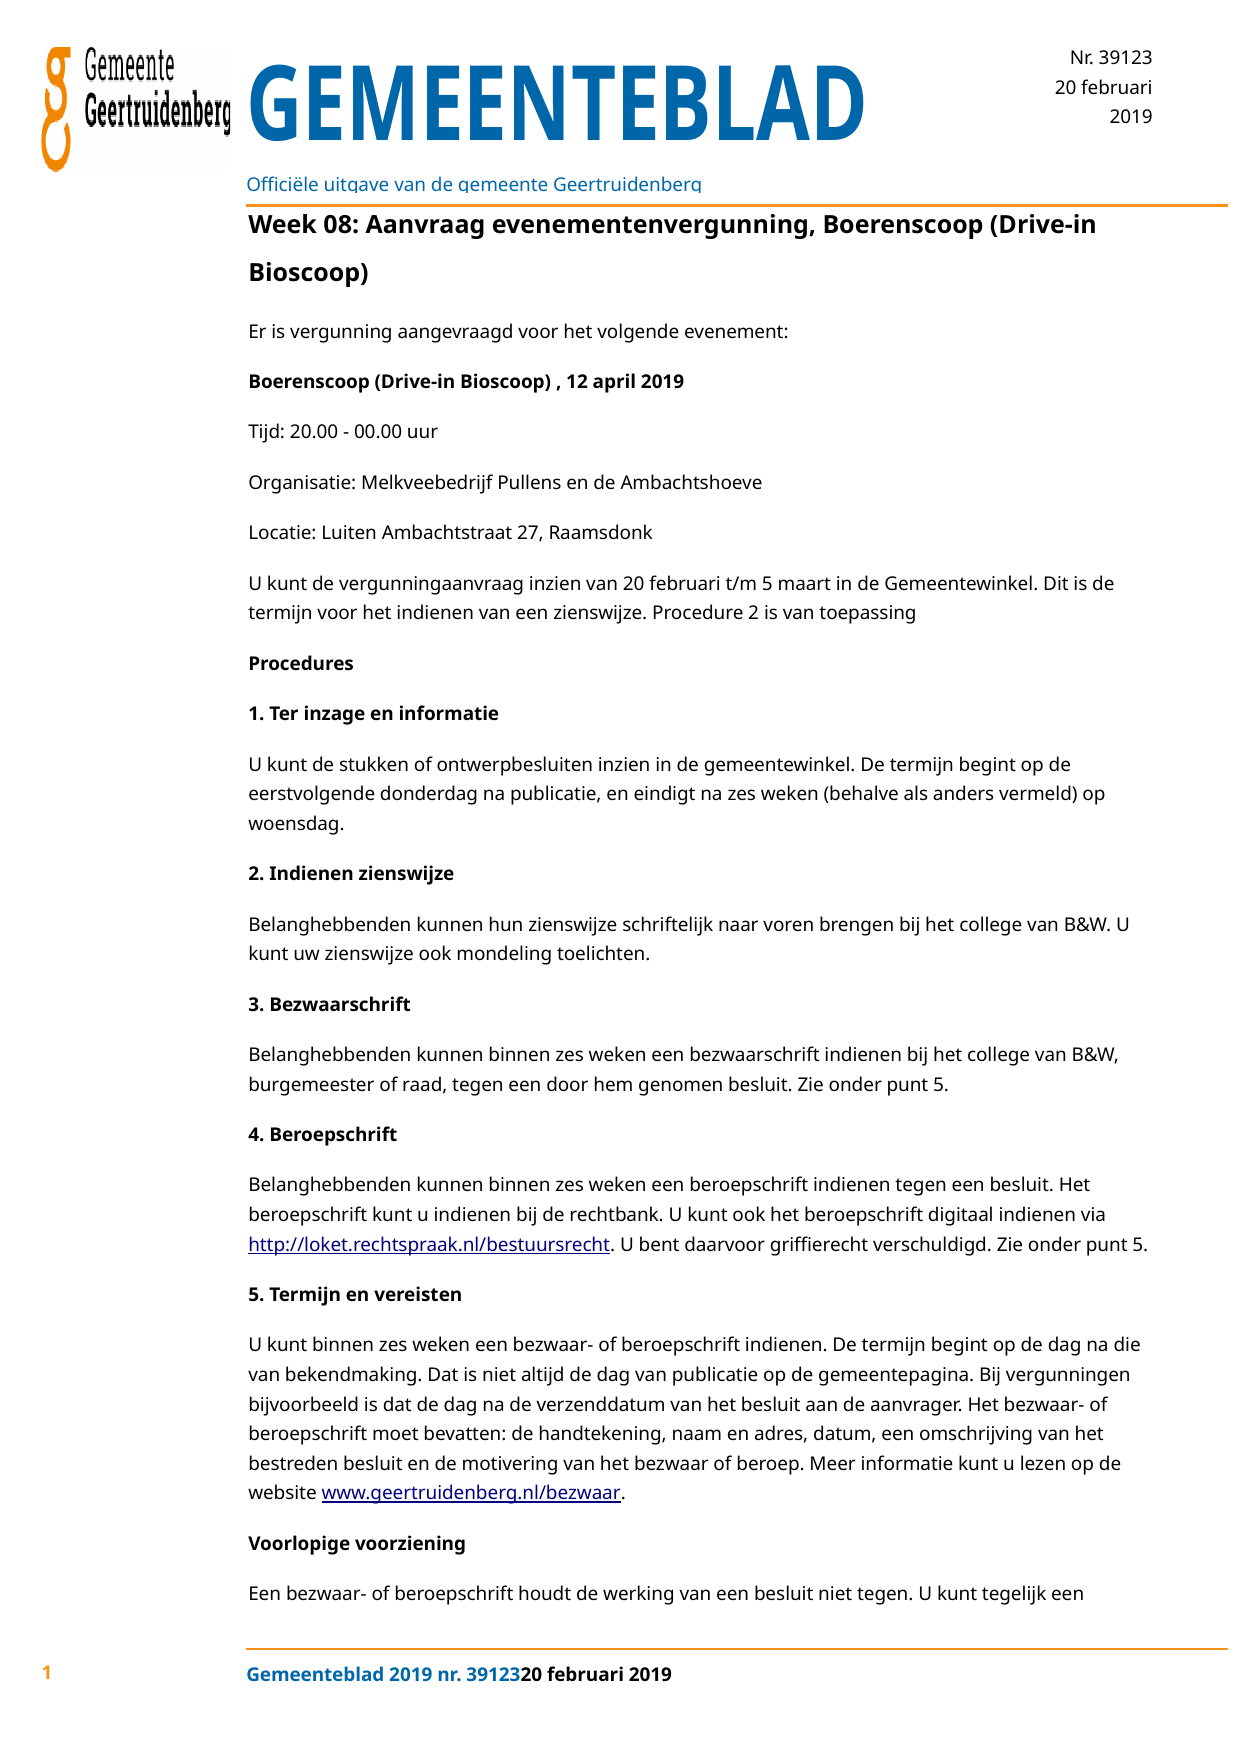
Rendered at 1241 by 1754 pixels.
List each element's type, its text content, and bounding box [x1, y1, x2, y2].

text Tijd: 20.00 - 00.00 uur [248, 419, 1152, 444]
text Procedures [248, 650, 1152, 676]
text U kunt de vergunningaanvraag inzien van 20 februari t/m 5 maart in de Gemeentewinkel. Dit is de termijn voor het indienen van een zienswijze. Procedure 2 is van toepassing [248, 570, 1152, 625]
picture [41, 47, 231, 172]
text Belanghebbenden kunnen binnen zes weken een beroepschrift indienen tegen een besluit. Het beroepschrift kunt u indienen bij de rechtbank. U kunt ook het beroepschrift digitaal indienen via http://loket.rechtspraak.nl/bestuursrecht. U bent daarvoor griffierecht verschuldigd. Zie onder punt 5. [248, 1172, 1152, 1257]
text U kunt binnen zes weken een bezwaar- of beroepschrift indienen. De termijn begint op de dag na die van bekendmaking. Dat is niet altijd de dag van publicatie op de gemeentepagina. Bij vergunningen bijvoorbeeld is dat de dag na de verzenddatum van het besluit aan de aanvrager. Het bezwaar- of beroepschrift moet bevatten: de handtekening, naam en adres, datum, een omschrijving van het bestreden besluit en de motivering van het bezwaar of beroep. Meer informatie kunt u lezen op de website www.geertruidenberg.nl/bezwaar. [248, 1332, 1152, 1505]
text 3. Bezwaarschrift [248, 991, 1152, 1017]
text Voorlopige voorziening [248, 1530, 1152, 1556]
text Locatie: Luiten Ambachtstraat 27, Raamsdonk [248, 519, 1152, 545]
text 5. Termijn en vereisten [248, 1281, 1152, 1307]
text 2. Indienen zienswijze [248, 860, 1152, 886]
text Organisatie: Melkveebedrijf Pullens en de Ambachtshoeve [248, 469, 1152, 495]
text 4. Beroepschrift [248, 1121, 1152, 1147]
text Een bezwaar- of beroepschrift houdt de werking van een besluit niet tegen. U kunt tegelijk een [248, 1580, 1152, 1606]
text Belanghebbenden kunnen hun zienswijze schriftelijk naar voren brengen bij het college van B&W. U kunt uw zienswijze ook mondeling toelichten. [248, 911, 1152, 966]
text Week 08: Aanvraag evenementenvergunning, Boerenscoop (Drive-in Bioscoop) [248, 207, 1152, 288]
text Boerenscoop (Drive-in Bioscoop) , 12 april 2019 [248, 368, 1152, 394]
text Belanghebbenden kunnen binnen zes weken een bezwaarschrift indienen bij het college van B&W, burgemeester of raad, tegen een door hem genomen besluit. Zie onder punt 5. [248, 1041, 1152, 1097]
text Er is vergunning aangevraagd voor het volgende evenement: [248, 318, 1152, 344]
text 1. Ter inzage en informatie [248, 700, 1152, 726]
text U kunt de stukken of ontwerpbesluiten inzien in de gemeentewinkel. De termijn begint op de eerstvolgende donderdag na publicatie, en eindigt na zes weken (behalve als anders vermeld) op woensdag. [248, 751, 1152, 836]
